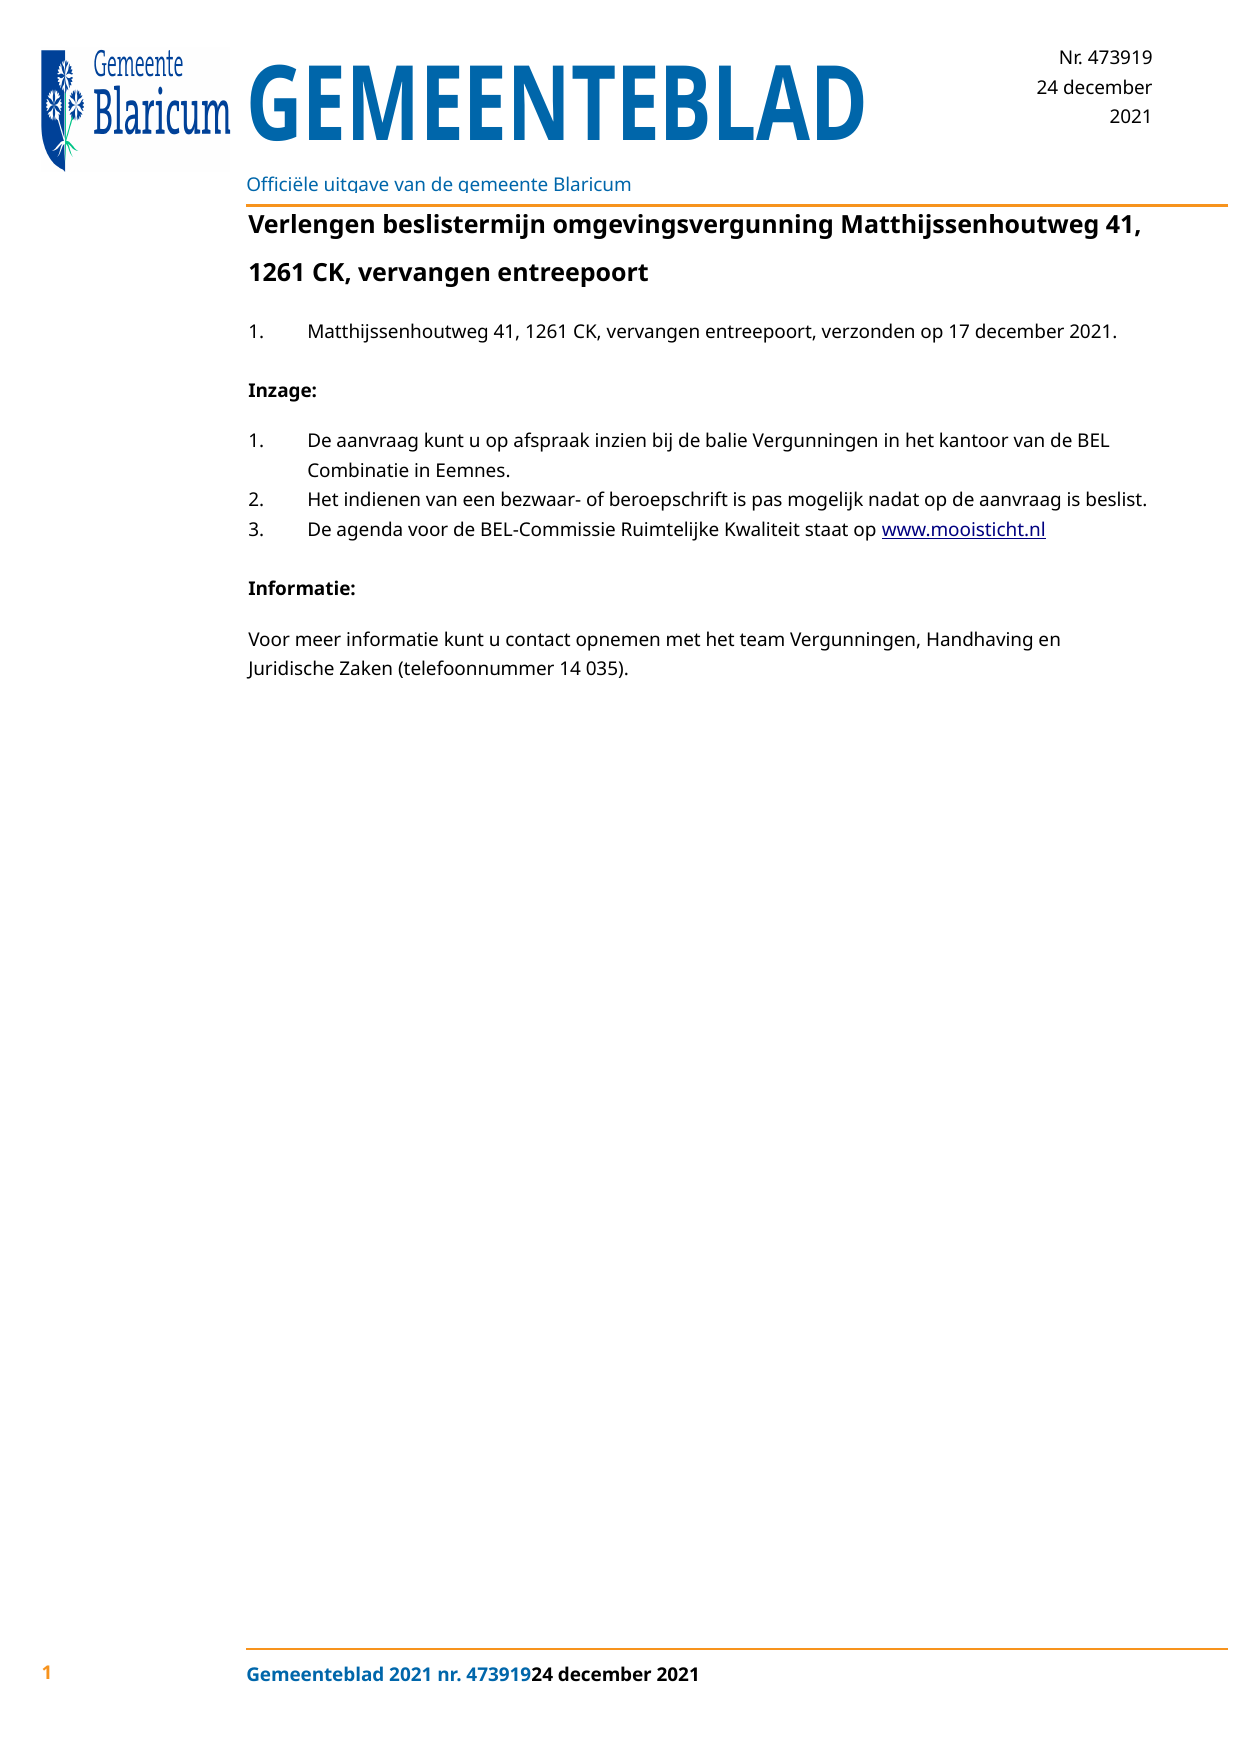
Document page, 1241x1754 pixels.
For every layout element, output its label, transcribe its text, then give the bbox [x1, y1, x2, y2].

text Inzage: [248, 377, 1152, 403]
list Het indienen van een bezwaar- of beroepschrift is pas mogelijk nadat op de aanvraag is beslist. [248, 487, 1152, 512]
text Informatie: [248, 575, 1152, 601]
list Matthijssenhoutweg 41, 1261 CK, vervangen entreepoort, verzonden op 17 december 2021. [248, 318, 1152, 344]
list De agenda voor de BEL-Commissie Ruimtelijke Kwaliteit staat op www.mooisticht.nl [248, 516, 1152, 542]
text Voor meer informatie kunt u contact opnemen met het team Vergunningen, Handhaving en Juridische Zaken (telefoonnummer 14 035). [248, 626, 1152, 681]
list De aanvraag kunt u op afspraak inzien bij de balie Vergunningen in het kantoor van de BEL Combinatie in Eemnes. [248, 427, 1152, 483]
picture [41, 47, 231, 172]
text Verlengen beslistermijn omgevingsvergunning Matthijssenhoutweg 41, 1261 CK, vervangen entreepoort [248, 207, 1152, 288]
